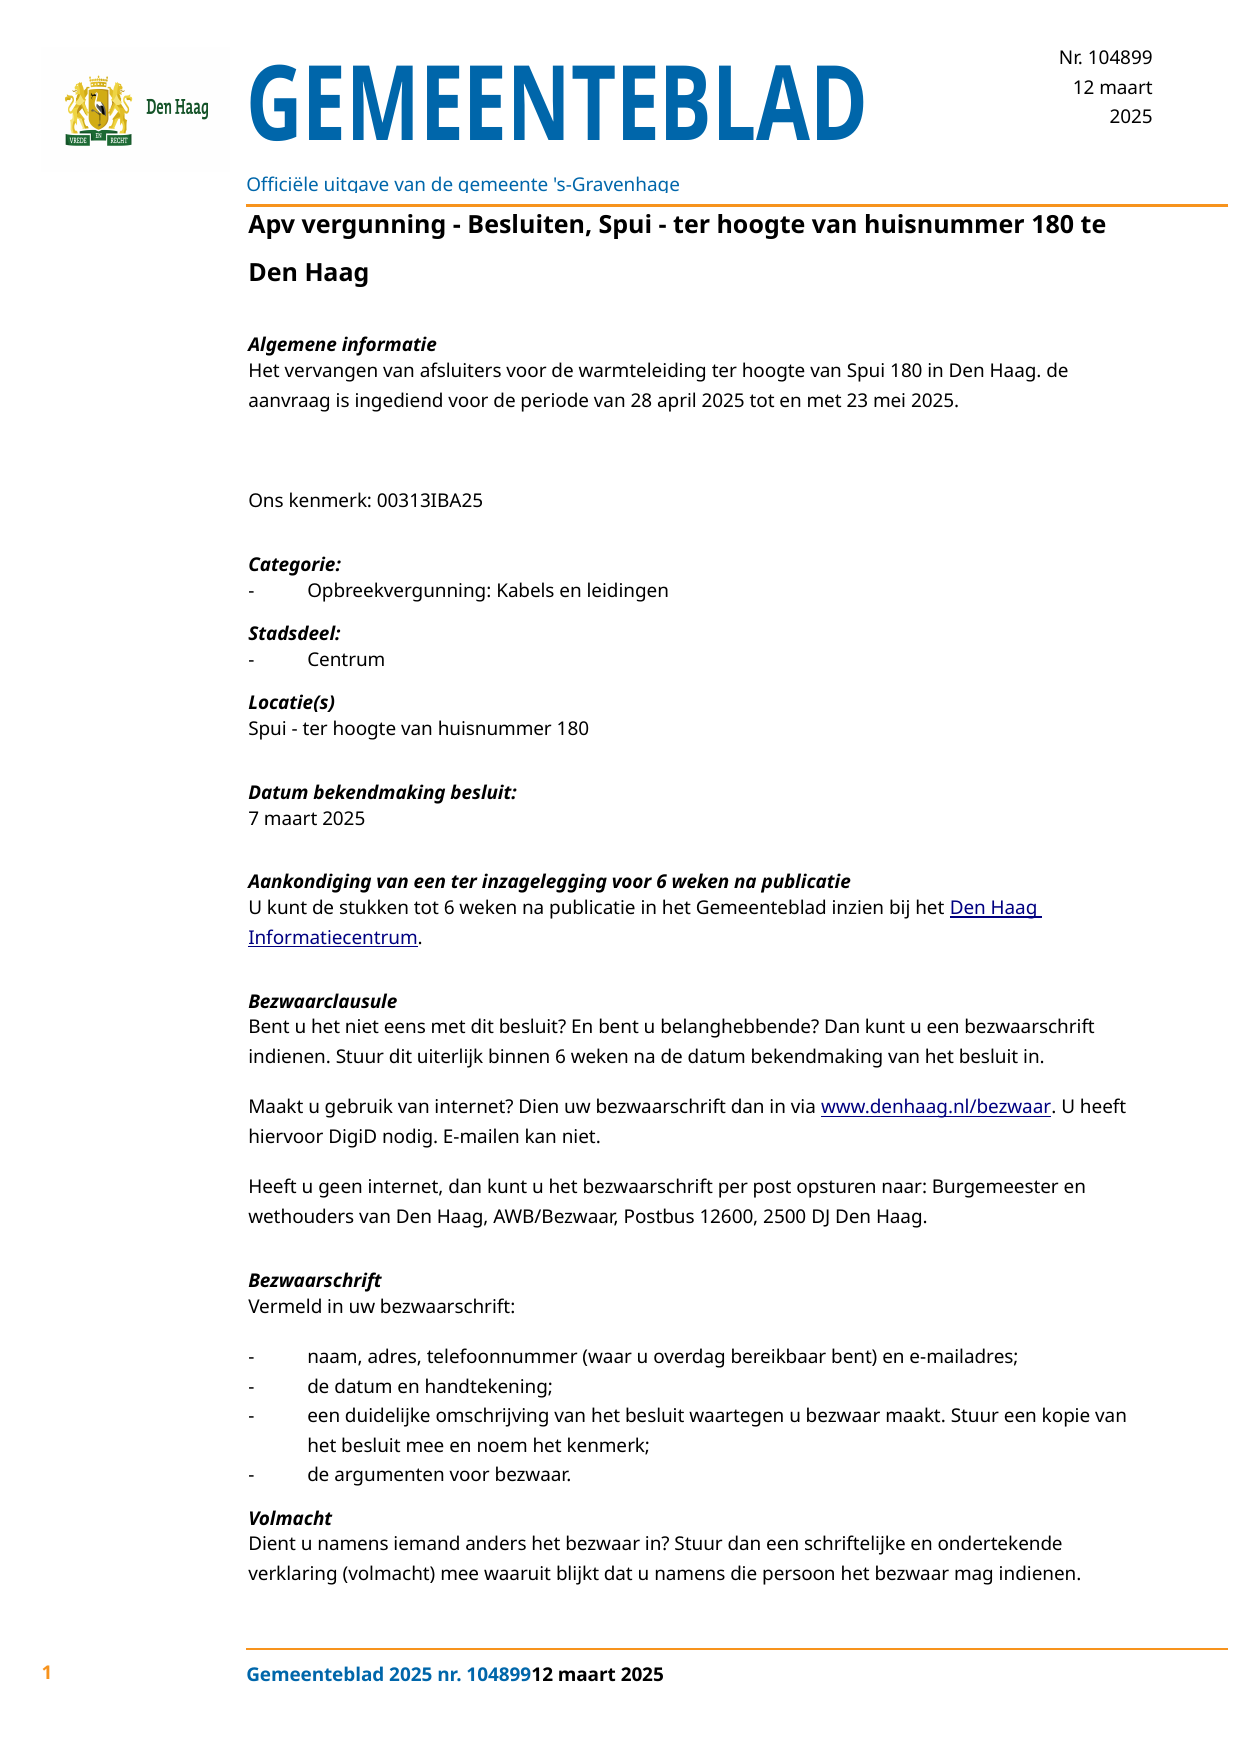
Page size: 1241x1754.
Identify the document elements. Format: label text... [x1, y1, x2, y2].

list Centrum [248, 646, 1152, 672]
list de datum en handtekening; [248, 1373, 1152, 1399]
text Bezwaarschrift [248, 1267, 1152, 1293]
text Maakt u gebruik van internet? Dien uw bezwaarschrift dan in via www.denhaag.nl/bezwaar. U heeft hiervoor DigiD nodig. E-mailen kan niet. [248, 1094, 1152, 1149]
text Locatie(s) [248, 689, 1152, 715]
text Bent u het niet eens met dit besluit? En bent u belanghebbende? Dan kunt u een bezwaarschrift indienen. Stuur dit uiterlijk binnen 6 weken na de datum bekendmaking van het besluit in. [248, 1014, 1152, 1069]
text Aankondiging van een ter inzagelegging voor 6 weken na publicatie [248, 869, 1152, 894]
list de argumenten voor bezwaar. [248, 1462, 1152, 1487]
text Volmacht [248, 1505, 1152, 1531]
text Ons kenmerk: 00313IBA25 [248, 488, 1152, 513]
text U kunt de stukken tot 6 weken na publicatie in het Gemeenteblad inzien bij het Den Haag Informatiecentrum. [248, 894, 1152, 950]
text Heeft u geen internet, dan kunt u het bezwaarschrift per post opsturen naar: Burgemeester en wethouders van Den Haag, AWB/Bezwaar, Postbus 12600, 2500 DJ Den Haag. [248, 1174, 1152, 1229]
text Bezwaarclausule [248, 988, 1152, 1014]
text Algemene informatie [248, 331, 1152, 357]
text Dient u namens iemand anders het bezwaar in? Stuur dan een schriftelijke en ondertekende verklaring (volmacht) mee waaruit blijkt dat u namens die persoon het bezwaar mag indienen. [248, 1531, 1152, 1586]
list Opbreekvergunning: Kabels en leidingen [248, 577, 1152, 603]
text Apv vergunning - Besluiten, Spui - ter hoogte van huisnummer 180 te Den Haag [248, 207, 1152, 288]
text 7 maart 2025 [248, 805, 1152, 830]
text Stadsdeel: [248, 620, 1152, 646]
text Datum bekendmaking besluit: [248, 779, 1152, 805]
picture [41, 47, 231, 172]
list naam, adres, telefoonnummer (waar u overdag bereikbaar bent) en e-mailadres; [248, 1343, 1152, 1369]
text Vermeld in uw bezwaarschrift: [248, 1293, 1152, 1319]
list een duidelijke omschrijving van het besluit waartegen u bezwaar maakt. Stuur een kopie van het besluit mee en noem het kenmerk; [248, 1402, 1152, 1458]
text Het vervangen van afsluiters voor de warmteleiding ter hoogte van Spui 180 in Den Haag. de aanvraag is ingediend voor de periode van 28 april 2025 tot en met 23 mei 2025. [248, 357, 1152, 412]
text Spui - ter hoogte van huisnummer 180 [248, 715, 1152, 741]
text Categorie: [248, 552, 1152, 577]
